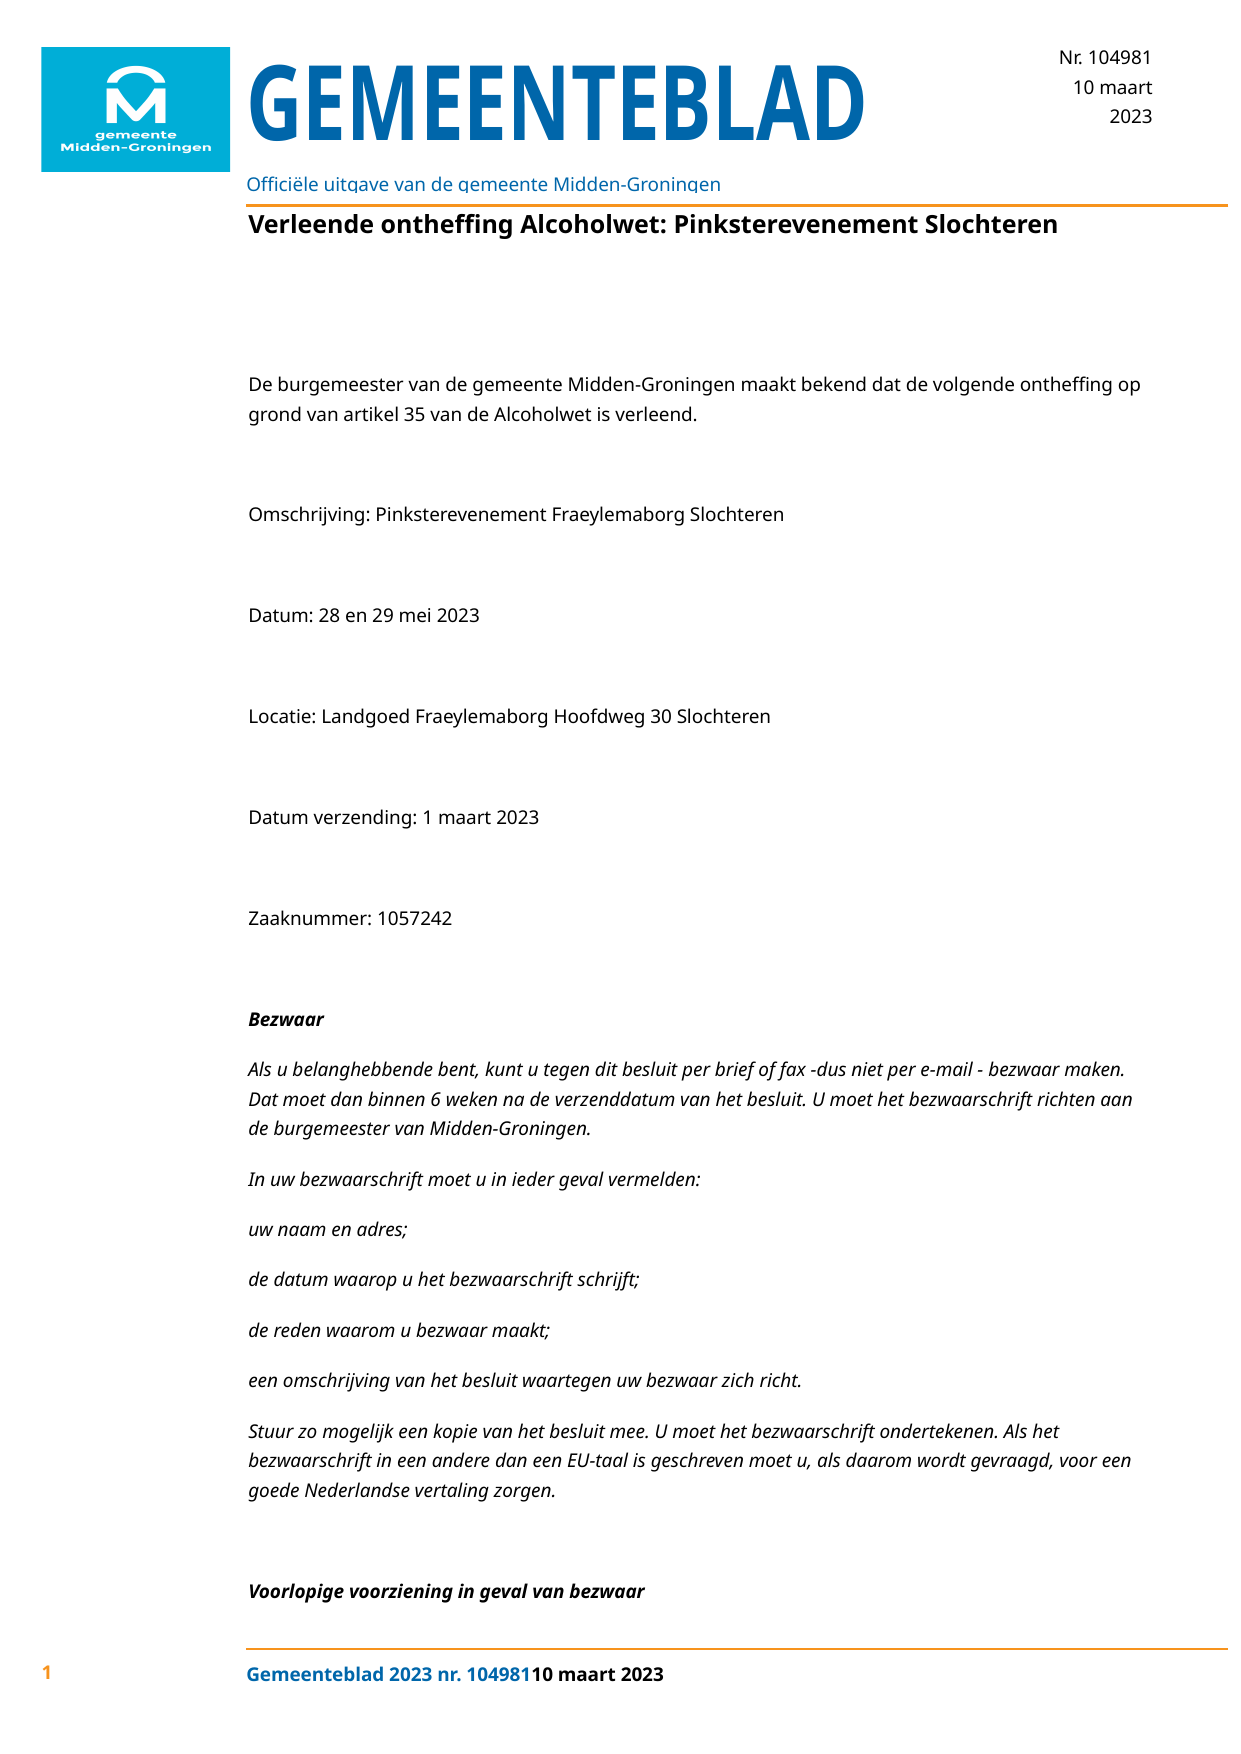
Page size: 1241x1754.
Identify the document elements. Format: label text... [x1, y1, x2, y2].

text Bezwaar [248, 1006, 1152, 1031]
picture [184, 146, 190, 153]
text De burgemeester van de gemeente Midden-Groningen maakt bekend dat de volgende ontheffing op grond van artikel 35 van de Alcoholwet is verleend. [248, 371, 1152, 426]
text Omschrijving: Pinksterevenement Fraeylemaborg Slochteren [248, 502, 1152, 527]
picture [108, 66, 164, 82]
text een omschrijving van het besluit waartegen uw bezwaar zich richt. [248, 1367, 1152, 1393]
text Locatie: Landgoed Fraeylemaborg Hoofdweg 30 Slochteren [248, 703, 1152, 729]
text Datum verzending: 1 maart 2023 [248, 804, 1152, 830]
text de reden waarom u bezwaar maakt; [248, 1317, 1152, 1343]
text Zaaknummer: 1057242 [248, 905, 1152, 931]
picture [107, 89, 165, 122]
text Als u belanghebbende bent, kunt u tegen dit besluit per brief of fax -dus niet per e-mail - bezwaar maken. Dat moet dan binnen 6 weken na de verzenddatum van het besluit. U moet het bezwaarschrift richten aan de burgemeester van Midden-Groningen. [248, 1056, 1152, 1141]
text Datum: 28 en 29 mei 2023 [248, 602, 1152, 628]
text de datum waarop u het bezwaarschrift schrijft; [248, 1267, 1152, 1292]
text uw naam en adres; [248, 1216, 1152, 1242]
text Verleende ontheffing Alcoholwet: Pinksterevenement Slochteren [248, 207, 1152, 241]
text In uw bezwaarschrift moet u in ieder geval vermelden: [248, 1166, 1152, 1191]
text Voorlopige voorziening in geval van bezwaar [248, 1578, 1152, 1603]
text Stuur zo mogelijk een kopie van het besluit mee. U moet het bezwaarschrift ondertekenen. Als het bezwaarschrift in een andere dan een EU-taal is geschreven moet u, als daarom wordt gevraagd, voor een goede Nederlandse vertaling zorgen. [248, 1418, 1152, 1503]
